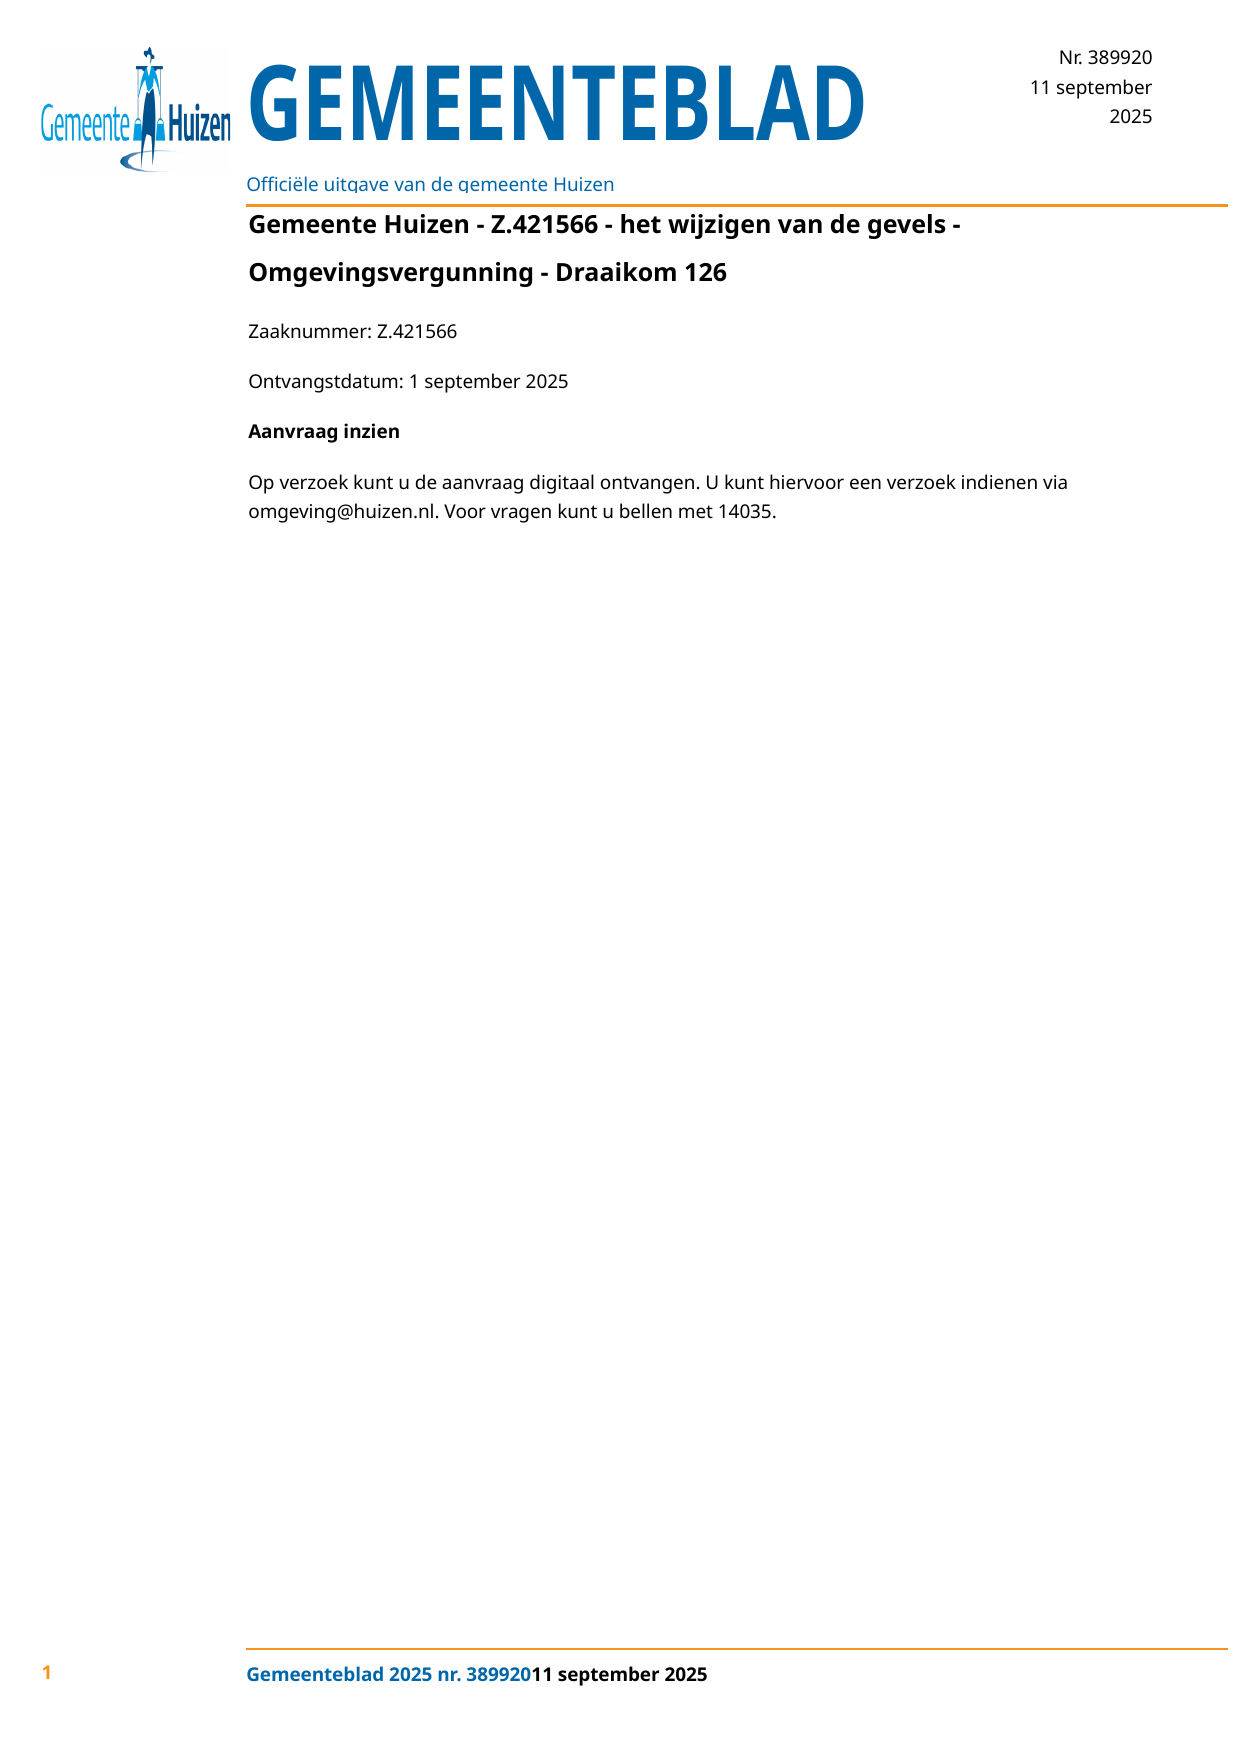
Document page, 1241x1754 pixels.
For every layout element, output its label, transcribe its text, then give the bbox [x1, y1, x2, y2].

text Ontvangstdatum: 1 september 2025 [248, 368, 1152, 394]
text Zaaknummer: Z.421566 [248, 318, 1152, 344]
text Aanvraag inzien [248, 419, 1152, 444]
text Op verzoek kunt u de aanvraag digitaal ontvangen. U kunt hiervoor een verzoek indienen via omgeving@huizen.nl. Voor vragen kunt u bellen met 14035. [248, 469, 1152, 524]
picture [41, 47, 231, 172]
text Gemeente Huizen - Z.421566 - het wijzigen van de gevels - Omgevingsvergunning - Draaikom 126 [248, 207, 1152, 288]
